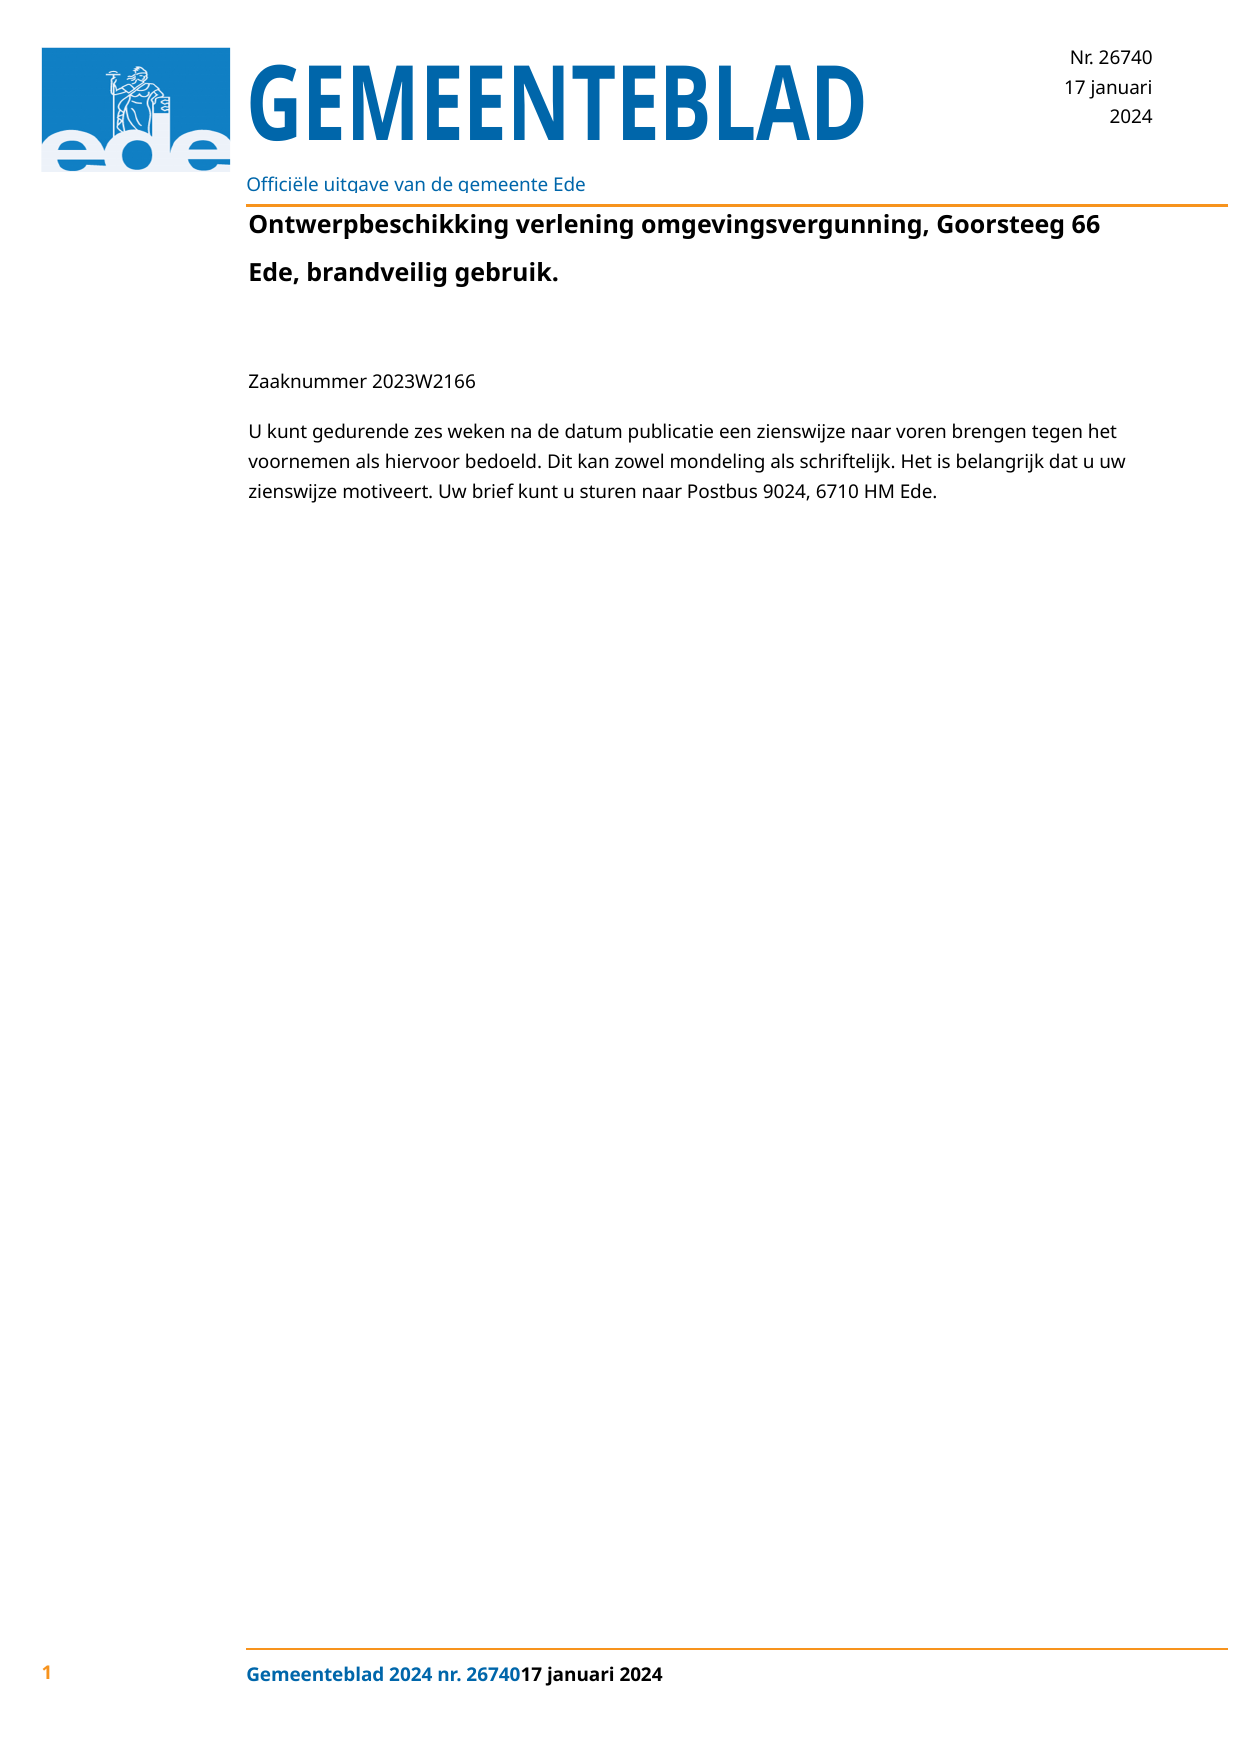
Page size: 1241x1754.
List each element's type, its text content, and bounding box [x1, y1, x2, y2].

text U kunt gedurende zes weken na de datum publicatie een zienswijze naar voren brengen tegen het voornemen als hiervoor bedoeld. Dit kan zowel mondeling als schriftelijk. Het is belangrijk dat u uw zienswijze motiveert. Uw brief kunt u sturen naar Postbus 9024, 6710 HM Ede. [248, 419, 1152, 504]
picture [41, 47, 231, 172]
text Zaaknummer 2023W2166 [248, 368, 1152, 394]
text Ontwerpbeschikking verlening omgevingsvergunning, Goorsteeg 66 Ede, brandveilig gebruik. [248, 207, 1152, 288]
